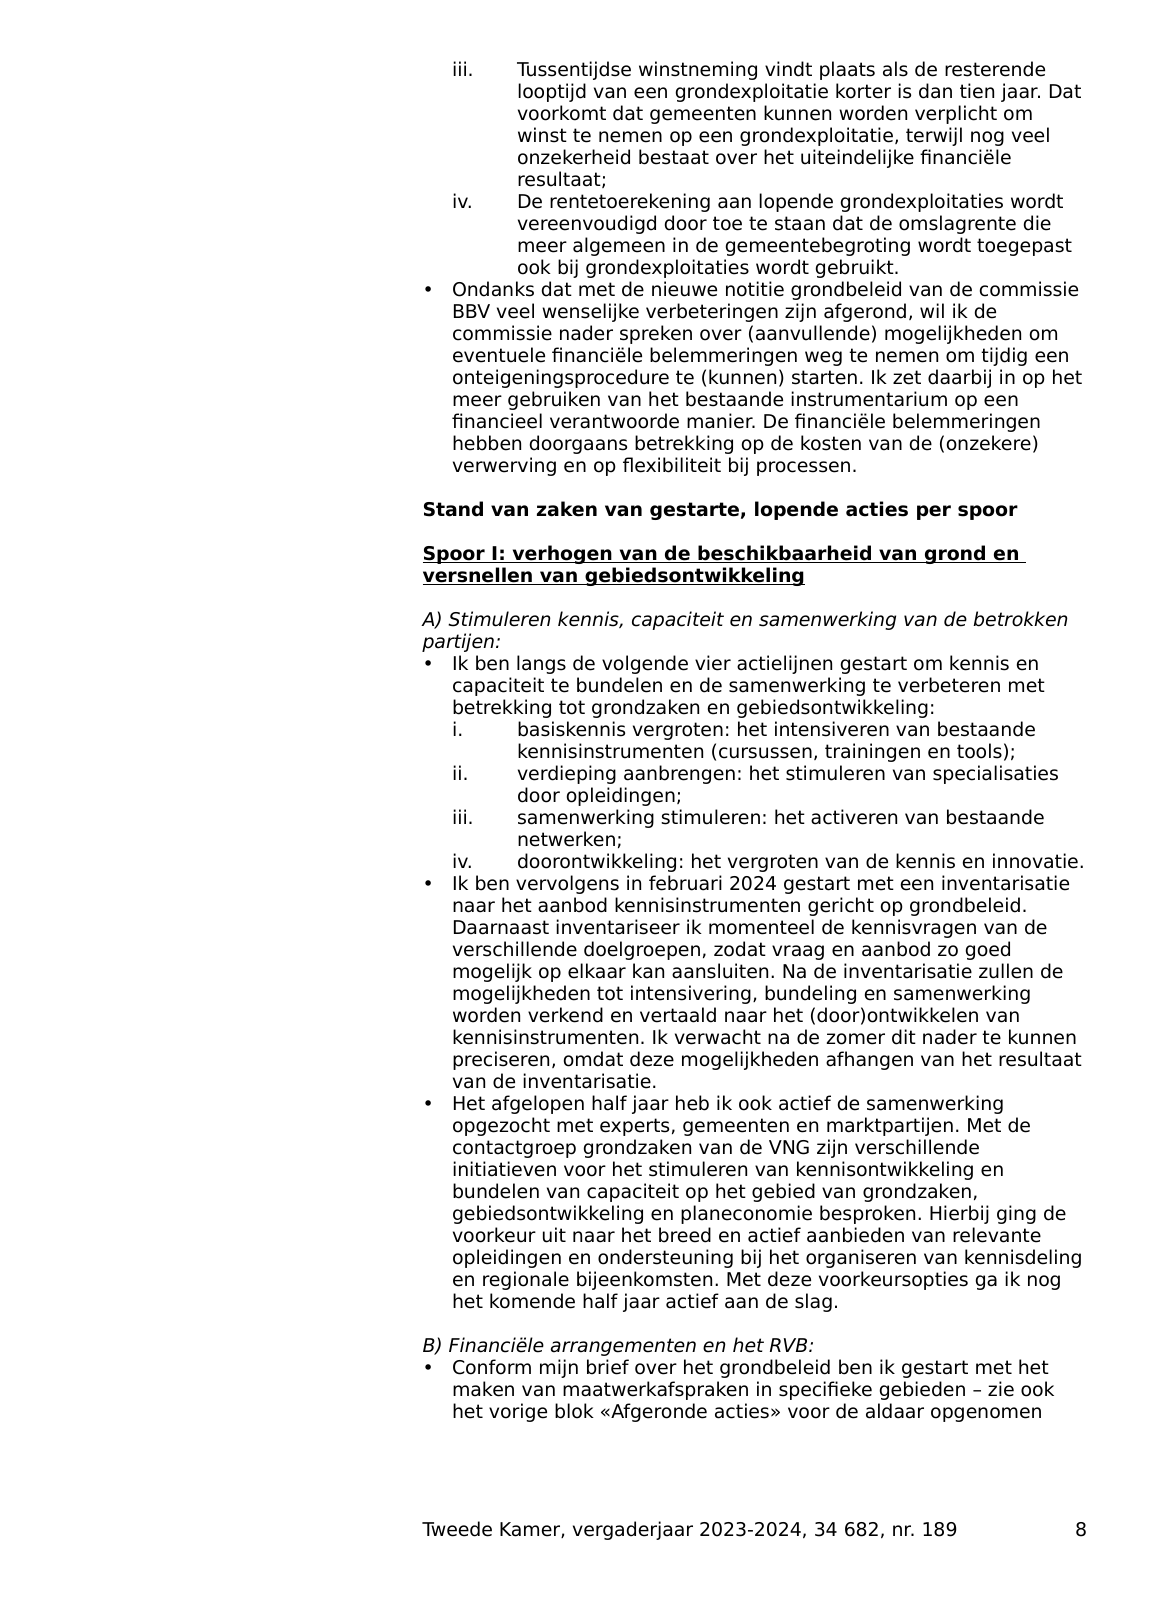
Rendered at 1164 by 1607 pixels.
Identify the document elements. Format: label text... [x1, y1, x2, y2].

text iii. Tussentijdse winstneming vindt plaats als de resterende looptijd van een grondexploitatie korter is dan tien jaar. Dat voorkomt dat gemeenten kunnen worden verplicht om winst te nemen op een grondexploitatie, terwijl nog veel onzekerheid bestaat over het uiteindelijke financiële resultaat; [452, 59, 1087, 191]
subtitle B) Financiële arrangementen en het RVB: [422, 1335, 1087, 1357]
text iv. doorontwikkeling: het vergroten van de kennis en innovatie. [452, 851, 1087, 873]
text • Ondanks dat met de nieuwe notitie grondbeleid van de commissie BBV veel wenselijke verbeteringen zijn afgerond, wil ik de commissie nader spreken over (aanvullende) mogelijkheden om eventuele financiële belemmeringen weg te nemen om tijdig een onteigeningsprocedure te (kunnen) starten. Ik zet daarbij in op het meer gebruiken van het bestaande instrumentarium op een financieel verantwoorde manier. De financiële belemmeringen hebben doorgaans betrekking op de kosten van de (onzekere) verwerving en op flexibiliteit bij processen. [422, 279, 1087, 477]
text • Ik ben vervolgens in februari 2024 gestart met een inventarisatie naar het aanbod kennisinstrumenten gericht op grondbeleid. Daarnaast inventariseer ik momenteel de kennisvragen van de verschillende doelgroepen, zodat vraag en aanbod zo goed mogelijk op elkaar kan aansluiten. Na de inventarisatie zullen de mogelijkheden tot intensivering, bundeling en samenwerking worden verkend en vertaald naar het (door)ontwikkelen van kennisinstrumenten. Ik verwacht na de zomer dit nader te kunnen preciseren, omdat deze mogelijkheden afhangen van het resultaat van de inventarisatie. [422, 873, 1087, 1093]
subtitle A) Stimuleren kennis, capaciteit en samenwerking van de betrokken partijen: [422, 609, 1087, 653]
subtitle Spoor I: verhogen van de beschikbaarheid van grond en versnellen van gebiedsontwikkeling [422, 543, 1087, 587]
subtitle Stand van zaken van gestarte, lopende acties per spoor [422, 499, 1087, 521]
text • Ik ben langs de volgende vier actielijnen gestart om kennis en capaciteit te bundelen en de samenwerking te verbeteren met betrekking tot grondzaken en gebiedsontwikkeling: [422, 653, 1087, 719]
text i. basiskennis vergroten: het intensiveren van bestaande kennisinstrumenten (cursussen, trainingen en tools); [452, 719, 1087, 763]
text • Het afgelopen half jaar heb ik ook actief de samenwerking opgezocht met experts, gemeenten en marktpartijen. Met de contactgroep grondzaken van de VNG zijn verschillende initiatieven voor het stimuleren van kennisontwikkeling en bundelen van capaciteit op het gebied van grondzaken, gebiedsontwikkeling en planeconomie besproken. Hierbij ging de voorkeur uit naar het breed en actief aanbieden van relevante opleidingen en ondersteuning bij het organiseren van kennisdeling en regionale bijeenkomsten. Met deze voorkeursopties ga ik nog het komende half jaar actief aan de slag. [422, 1093, 1087, 1312]
text ii. verdieping aanbrengen: het stimuleren van specialisaties door opleidingen; [452, 763, 1087, 807]
text • Conform mijn brief over het grondbeleid ben ik gestart met het maken van maatwerkafspraken in specifieke gebieden – zie ook het vorige blok «Afgeronde acties» voor de aldaar opgenomen [422, 1357, 1087, 1423]
text iii. samenwerking stimuleren: het activeren van bestaande netwerken; [452, 807, 1087, 851]
text iv. De rentetoerekening aan lopende grondexploitaties wordt vereenvoudigd door toe te staan dat de omslagrente die meer algemeen in de gemeentebegroting wordt toegepast ook bij grondexploitaties wordt gebruikt. [452, 191, 1087, 279]
